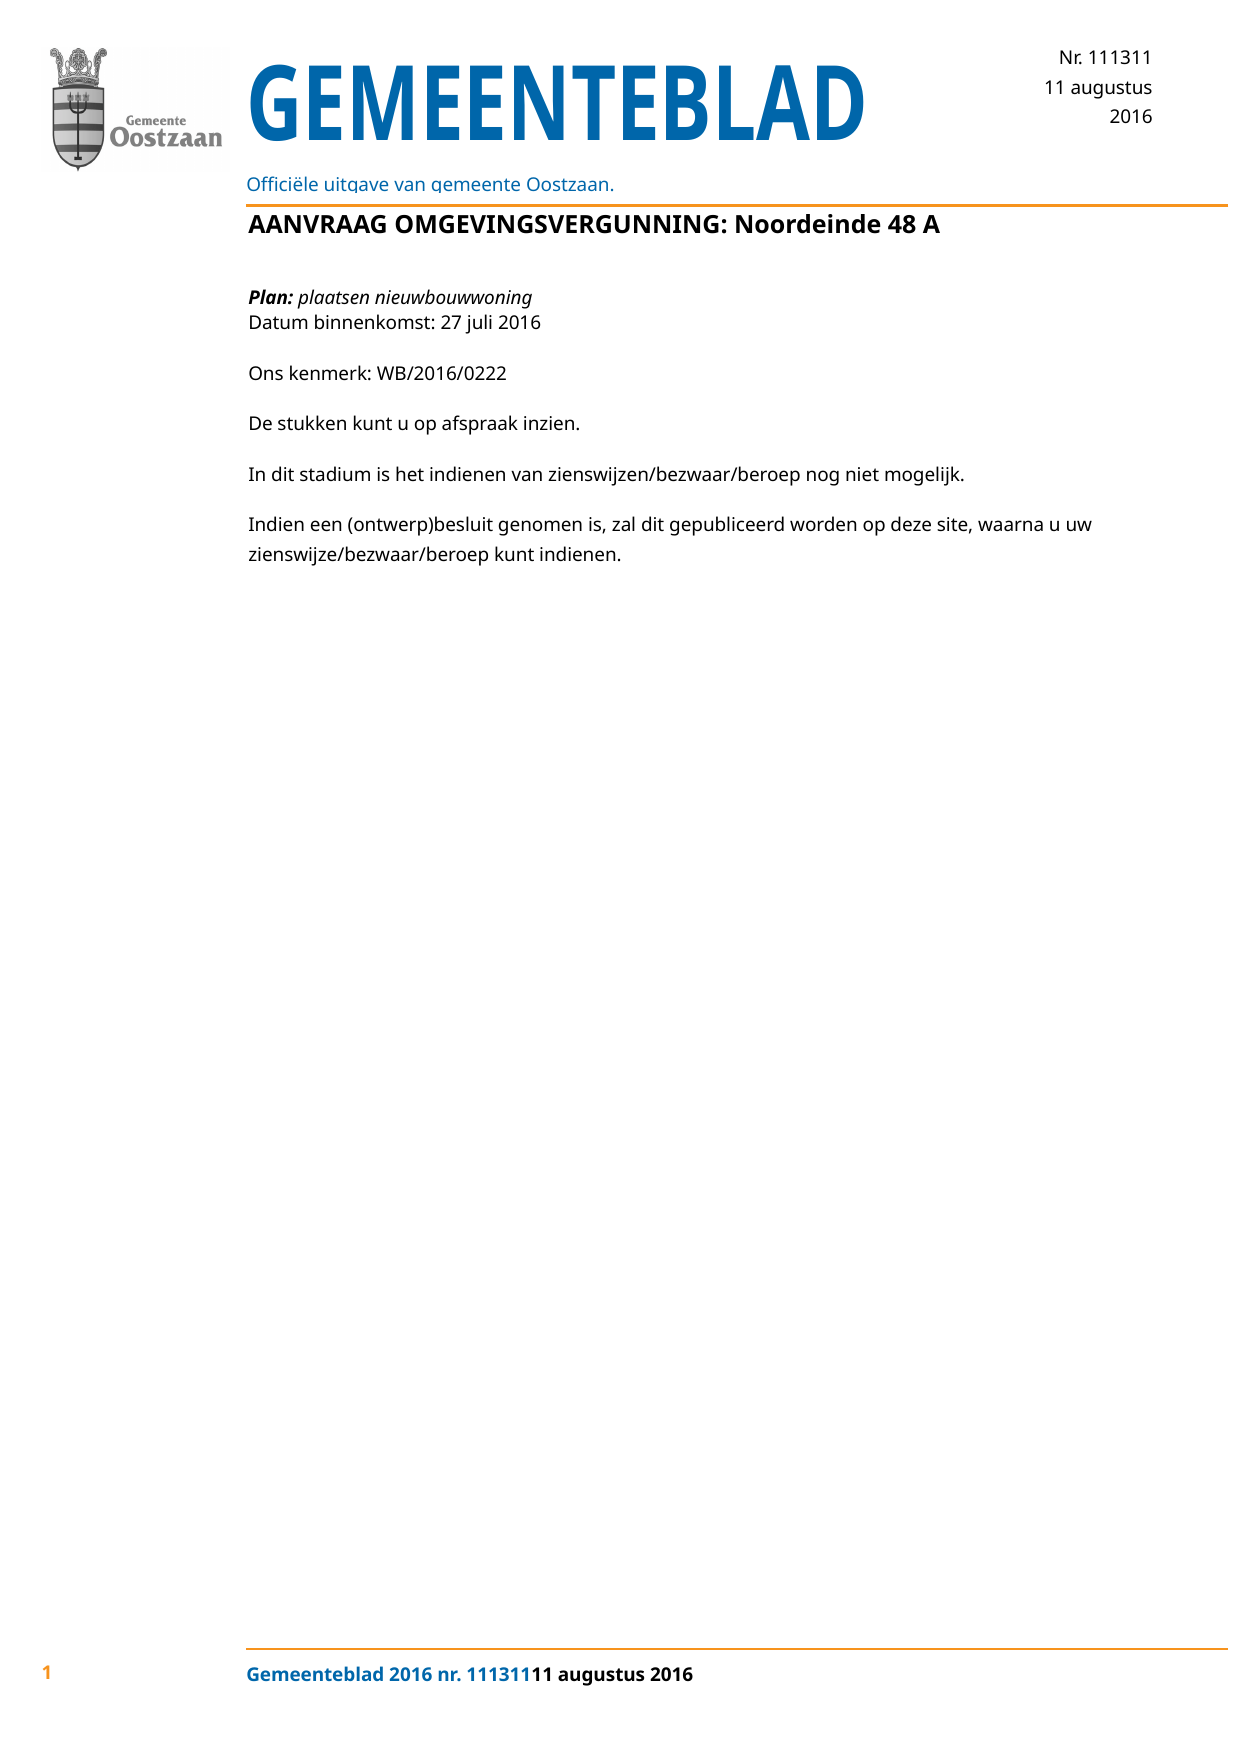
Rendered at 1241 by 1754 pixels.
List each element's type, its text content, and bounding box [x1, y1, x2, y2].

text De stukken kunt u op afspraak inzien. [248, 410, 1152, 436]
text Plan: plaatsen nieuwbouwwoning [248, 284, 1152, 309]
text AANVRAAG OMGEVINGSVERGUNNING: Noordeinde 48 A [248, 207, 1152, 241]
picture [41, 47, 231, 172]
text Datum binnenkomst: 27 juli 2016 [248, 309, 1152, 335]
text In dit stadium is het indienen van zienswijzen/bezwaar/beroep nog niet mogelijk. [248, 461, 1152, 487]
text Ons kenmerk: WB/2016/0222 [248, 360, 1152, 386]
text Indien een (ontwerp)besluit genomen is, zal dit gepubliceerd worden op deze site, waarna u uw zienswijze/bezwaar/beroep kunt indienen. [248, 511, 1152, 567]
